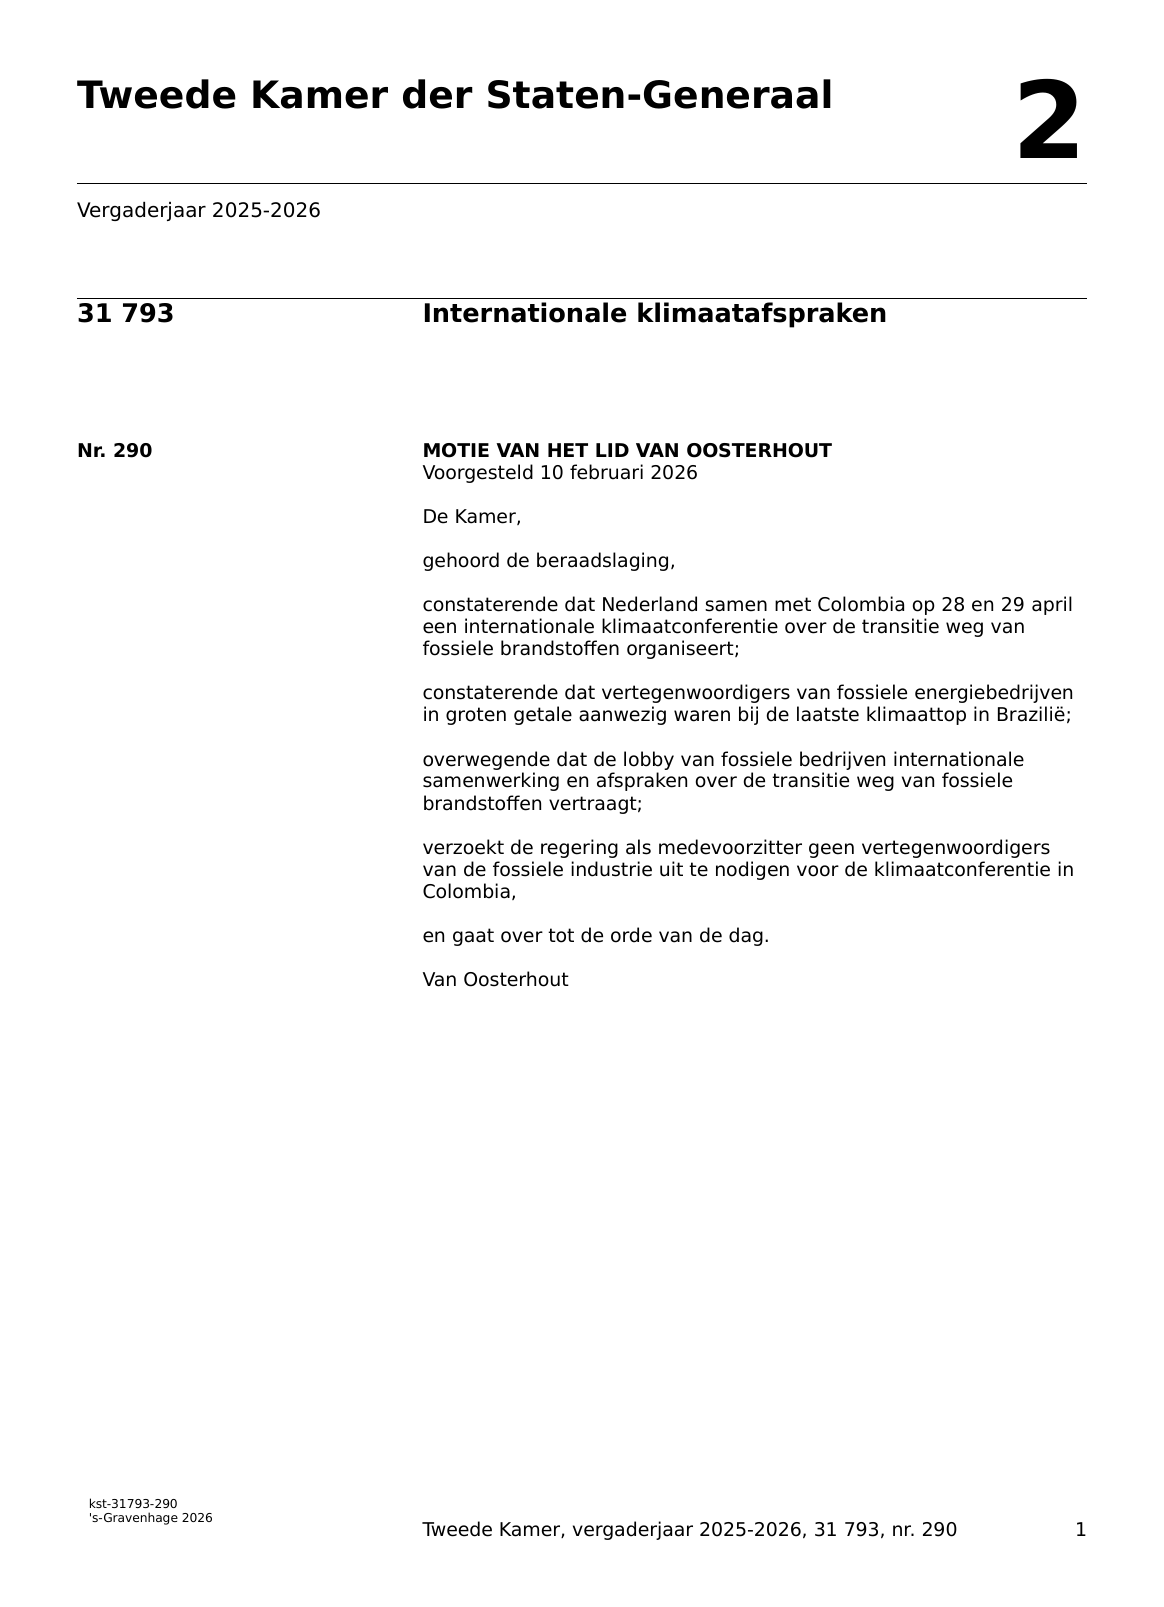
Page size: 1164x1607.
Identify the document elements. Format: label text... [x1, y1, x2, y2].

table_header 2 [886, 59, 1087, 183]
text Voorgesteld 10 februari 2026 [422, 462, 1087, 484]
text en gaat over tot de orde van de dag. [422, 925, 1087, 947]
table_header Tweede Kamer der Staten-Generaal [77, 59, 886, 183]
text overwegende dat de lobby van fossiele bedrijven internationale samenwerking en afspraken over de transitie weg van fossiele brandstoffen vertraagt; [422, 748, 1087, 814]
text constaterende dat Nederland samen met Colombia op 28 en 29 april een internationale klimaatconferentie over de transitie weg van fossiele brandstoffen organiseert; [422, 594, 1087, 660]
text De Kamer, [422, 506, 1087, 528]
subtitle 31 793 Internationale klimaatafspraken [77, 299, 1087, 329]
text verzoekt de regering als medevoorzitter geen vertegenwoordigers van de fossiele industrie uit te nodigen voor de klimaatconferentie in Colombia, [422, 837, 1087, 902]
text Van Oosterhout [422, 969, 1087, 991]
text constaterende dat vertegenwoordigers van fossiele energiebedrijven in groten getale aanwezig waren bij de laatste klimaattop in Brazilië; [422, 682, 1087, 726]
text 's-Gravenhage 2026 [88, 1511, 323, 1525]
subtitle Nr. 290 MOTIE VAN HET LID VAN OOSTERHOUT [77, 440, 1087, 462]
text gehoord de beraadslaging, [422, 550, 1087, 572]
text kst-31793-290 [88, 1497, 323, 1511]
table_cell Vergaderjaar 2025-2026 [77, 184, 1087, 298]
